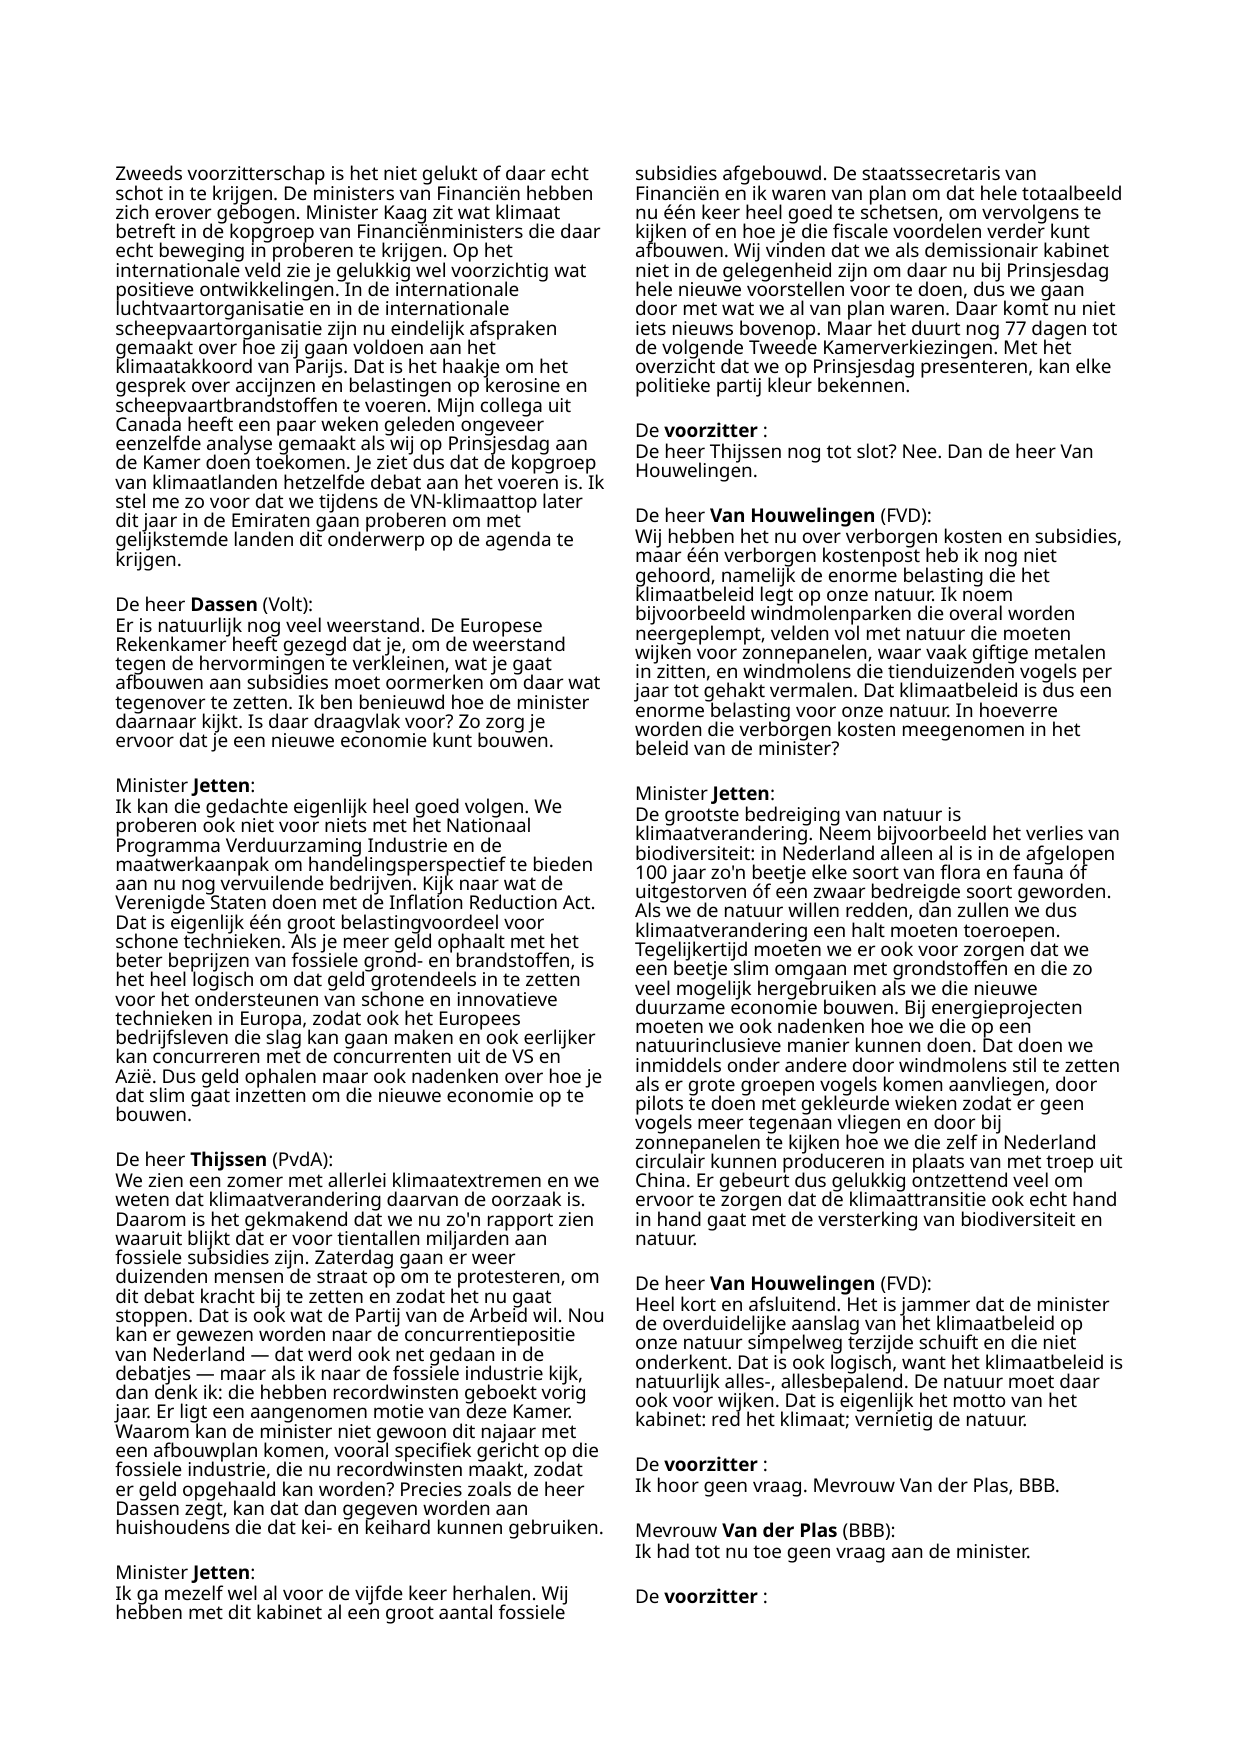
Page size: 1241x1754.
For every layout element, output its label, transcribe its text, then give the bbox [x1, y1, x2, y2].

text De heer Dassen (Volt): [115, 591, 605, 617]
text Zweeds voorzitterschap is het niet gelukt of daar echt schot in te krijgen. De ministers van Financiën hebben zich erover gebogen. Minister Kaag zit wat klimaat betreft in de kopgroep van Financiënministers die daar echt beweging in proberen te krijgen. Op het internationale veld zie je gelukkig wel voorzichtig wat positieve ontwikkelingen. In de internationale luchtvaartorganisatie en in de internationale scheepvaartorganisatie zijn nu eindelijk afspraken gemaakt over hoe zij gaan voldoen aan het klimaatakkoord van Parijs. Dat is het haakje om het gesprek over accijnzen en belastingen op kerosine en scheepvaartbrandstoffen te voeren. Mijn collega uit Canada heeft een paar weken geleden ongeveer eenzelfde analyse gemaakt als wij op Prinsjesdag aan de Kamer doen toekomen. Je ziet dus dat de kopgroep van klimaatlanden hetzelfde debat aan het voeren is. Ik stel me zo voor dat we tijdens de VN-klimaattop later dit jaar in de Emiraten gaan proberen om met gelijkstemde landen dit onderwerp op de agenda te krijgen. [115, 165, 605, 570]
text subsidies afgebouwd. De staatssecretaris van Financiën en ik waren van plan om dat hele totaalbeeld nu één keer heel goed te schetsen, om vervolgens te kijken of en hoe je die fiscale voordelen verder kunt afbouwen. Wij vinden dat we als demissionair kabinet niet in de gelegenheid zijn om daar nu bij Prinsjesdag hele nieuwe voorstellen voor te doen, dus we gaan door met wat we al van plan waren. Daar komt nu niet iets nieuws bovenop. Maar het duurt nog 77 dagen tot de volgende Tweede Kamerverkiezingen. Met het overzicht dat we op Prinsjesdag presenteren, kan elke politieke partij kleur bekennen. [635, 165, 1125, 397]
text Heel kort en afsluitend. Het is jammer dat de minister de overduidelijke aanslag van het klimaatbeleid op onze natuur simpelweg terzijde schuift en die niet onderkent. Dat is ook logisch, want het klimaatbeleid is natuurlijk alles-, allesbepalend. De natuur moet daar ook voor wijken. Dat is eigenlijk het motto van het kabinet: red het klimaat; vernietig de natuur. [635, 1296, 1125, 1431]
text Ik hoor geen vraag. Mevrouw Van der Plas, BBB. [635, 1477, 1125, 1497]
text Er is natuurlijk nog veel weerstand. De Europese Rekenkamer heeft gezegd dat je, om de weerstand tegen de hervormingen te verkleinen, wat je gaat afbouwen aan subsidies moet oormerken om daar wat tegenover te zetten. Ik ben benieuwd hoe de minister daarnaar kijkt. Is daar draagvlak voor? Zo zorg je ervoor dat je een nieuwe economie kunt bouwen. [115, 617, 605, 751]
text Ik had tot nu toe geen vraag aan de minister. [635, 1543, 1125, 1562]
text De voorzitter : [635, 1452, 1125, 1477]
text De heer Van Houwelingen (FVD): [635, 502, 1125, 528]
text We zien een zomer met allerlei klimaatextremen en we weten dat klimaatverandering daarvan de oorzaak is. Daarom is het gekmakend dat we nu zo'n rapport zien waaruit blijkt dat er voor tientallen miljarden aan fossiele subsidies zijn. Zaterdag gaan er weer duizenden mensen de straat op om te protesteren, om dit debat kracht bij te zetten en zodat het nu gaat stoppen. Dat is ook wat de Partij van de Arbeid wil. Nou kan er gewezen worden naar de concurrentiepositie van Nederland — dat werd ook net gedaan in de debatjes — maar als ik naar de fossiele industrie kijk, dan denk ik: die hebben recordwinsten geboekt vorig jaar. Er ligt een aangenomen motie van deze Kamer. Waarom kan de minister niet gewoon dit najaar met een afbouwplan komen, vooral specifiek gericht op die fossiele industrie, die nu recordwinsten maakt, zodat er geld opgehaald kan worden? Precies zoals de heer Dassen zegt, kan dat dan gegeven worden aan huishoudens die dat kei- en keihard kunnen gebruiken. [115, 1172, 605, 1538]
text Mevrouw Van der Plas (BBB): [635, 1517, 1125, 1543]
text De voorzitter : [635, 417, 1125, 443]
text Wij hebben het nu over verborgen kosten en subsidies, maar één verborgen kostenpost heb ik nog niet gehoord, namelijk de enorme belasting die het klimaatbeleid legt op onze natuur. Ik noem bijvoorbeeld windmolenparken die overal worden neergeplempt, velden vol met natuur die moeten wijken voor zonnepanelen, waar vaak giftige metalen in zitten, en windmolens die tienduizenden vogels per jaar tot gehakt vermalen. Dat klimaatbeleid is dus een enorme belasting voor onze natuur. In hoeverre worden die verborgen kosten meegenomen in het beleid van de minister? [635, 528, 1125, 759]
text Ik ga mezelf wel al voor de vijfde keer herhalen. Wij hebben met dit kabinet al een groot aantal fossiele [115, 1585, 605, 1623]
text De heer Thijssen (PvdA): [115, 1146, 605, 1172]
text Minister Jetten: [635, 780, 1125, 806]
text De voorzitter : [635, 1583, 1125, 1609]
text Ik kan die gedachte eigenlijk heel goed volgen. We proberen ook niet voor niets met het Nationaal Programma Verduurzaming Industrie en de maatwerkaanpak om handelingsperspectief te bieden aan nu nog vervuilende bedrijven. Kijk naar wat de Verenigde Staten doen met de Inflation Reduction Act. Dat is eigenlijk één groot belastingvoordeel voor schone technieken. Als je meer geld ophaalt met het beter beprijzen van fossiele grond- en brandstoffen, is het heel logisch om dat geld grotendeels in te zetten voor het ondersteunen van schone en innovatieve technieken in Europa, zodat ook het Europees bedrijfsleven die slag kan gaan maken en ook eerlijker kan concurreren met de concurrenten uit de VS en Azië. Dus geld ophalen maar ook nadenken over hoe je dat slim gaat inzetten om die nieuwe economie op te bouwen. [115, 798, 605, 1126]
text De heer Thijssen nog tot slot? Nee. Dan de heer Van Houwelingen. [635, 443, 1125, 482]
text Minister Jetten: [115, 772, 605, 798]
text De grootste bedreiging van natuur is klimaatverandering. Neem bijvoorbeeld het verlies van biodiversiteit: in Nederland alleen al is in de afgelopen 100 jaar zo'n beetje elke soort van flora en fauna óf uitgestorven óf een zwaar bedreigde soort geworden. Als we de natuur willen redden, dan zullen we dus klimaatverandering een halt moeten toeroepen. Tegelijkertijd moeten we er ook voor zorgen dat we een beetje slim omgaan met grondstoffen en die zo veel mogelijk hergebruiken als we die nieuwe duurzame economie bouwen. Bij energieprojecten moeten we ook nadenken hoe we die op een natuurinclusieve manier kunnen doen. Dat doen we inmiddels onder andere door windmolens stil te zetten als er grote groepen vogels komen aanvliegen, door pilots te doen met gekleurde wieken zodat er geen vogels meer tegenaan vliegen en door bij zonnepanelen te kijken hoe we die zelf in Nederland circulair kunnen produceren in plaats van met troep uit China. Er gebeurt dus gelukkig ontzettend veel om ervoor te zorgen dat de klimaattransitie ook echt hand in hand gaat met de versterking van biodiversiteit en natuur. [635, 806, 1125, 1249]
text Minister Jetten: [115, 1559, 605, 1585]
text De heer Van Houwelingen (FVD): [635, 1270, 1125, 1296]
